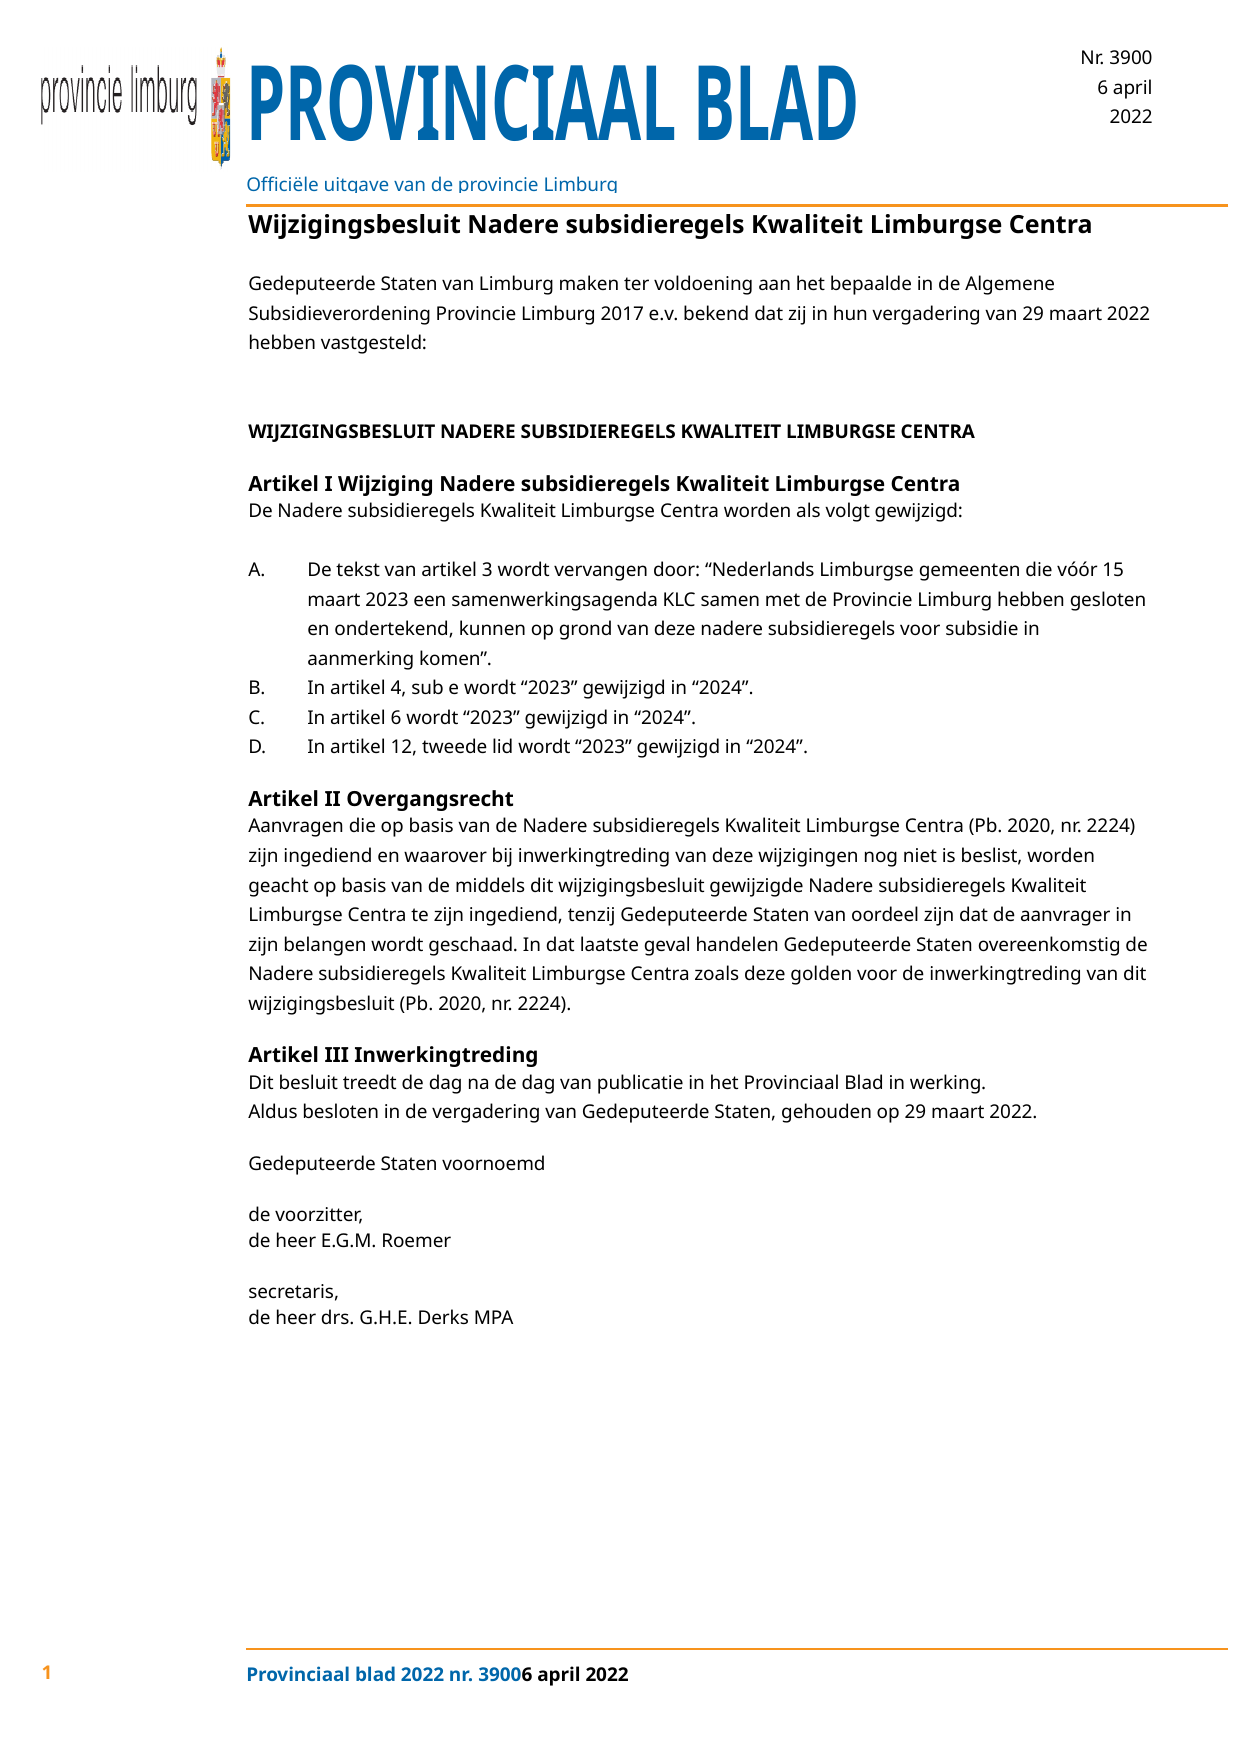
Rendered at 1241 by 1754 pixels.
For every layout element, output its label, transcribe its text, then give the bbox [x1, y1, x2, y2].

text Aldus besloten in de vergadering van Gedeputeerde Staten, gehouden op 29 maart 2022. [248, 1098, 1152, 1124]
text Aanvragen die op basis van de Nadere subsidieregels Kwaliteit Limburgse Centra (Pb. 2020, nr. 2224) zijn ingediend en waarover bij inwerkingtreding van deze wijzigingen nog niet is beslist, worden geacht op basis van de middels dit wijzigingsbesluit gewijzigde Nadere subsidieregels Kwaliteit Limburgse Centra te zijn ingediend, tenzij Gedeputeerde Staten van oordeel zijn dat de aanvrager in zijn belangen wordt geschaad. In dat laatste geval handelen Gedeputeerde Staten overeenkomstig de Nadere subsidieregels Kwaliteit Limburgse Centra zoals deze golden voor de inwerkingtreding van dit wijzigingsbesluit (Pb. 2020, nr. 2224). [248, 813, 1152, 1016]
list In artikel 12, tweede lid wordt “2023” gewijzigd in “2024”. [248, 734, 1152, 759]
text secretaris, [248, 1279, 1152, 1304]
list In artikel 4, sub e wordt “2023” gewijzigd in “2024”. [248, 674, 1152, 700]
text Gedeputeerde Staten van Limburg maken ter voldoening aan het bepaalde in de Algemene Subsidieverordening Provincie Limburg 2017 e.v. bekend dat zij in hun vergadering van 29 maart 2022 hebben vastgesteld: [248, 270, 1152, 355]
text WIJZIGINGSBESLUIT NADERE SUBSIDIEREGELS KWALITEIT LIMBURGSE CENTRA [248, 418, 1152, 444]
text De Nadere subsidieregels Kwaliteit Limburgse Centra worden als volgt gewijzigd: [248, 497, 1152, 523]
text de heer E.G.M. Roemer [248, 1227, 1152, 1253]
text de voorzitter, [248, 1201, 1152, 1227]
list De tekst van artikel 3 wordt vervangen door: “Nederlands Limburgse gemeenten die vóór 15 maart 2023 een samenwerkingsagenda KLC samen met de Provincie Limburg hebben gesloten en ondertekend, kunnen op grond van deze nadere subsidieregels voor subsidie in aanmerking komen”. [248, 556, 1152, 671]
text Artikel II Overgangsrecht [248, 784, 1152, 813]
text Dit besluit treedt de dag na de dag van publicatie in het Provinciaal Blad in werking. [248, 1069, 1152, 1095]
text Gedeputeerde Staten voornoemd [248, 1150, 1152, 1176]
text de heer drs. G.H.E. Derks MPA [248, 1304, 1152, 1330]
list In artikel 6 wordt “2023” gewijzigd in “2024”. [248, 704, 1152, 730]
text Artikel III Inwerkingtreding [248, 1041, 1152, 1069]
text Wijzigingsbesluit Nadere subsidieregels Kwaliteit Limburgse Centra [248, 207, 1152, 241]
picture [41, 47, 231, 172]
text Artikel I Wijziging Nadere subsidieregels Kwaliteit Limburgse Centra [248, 469, 1152, 497]
